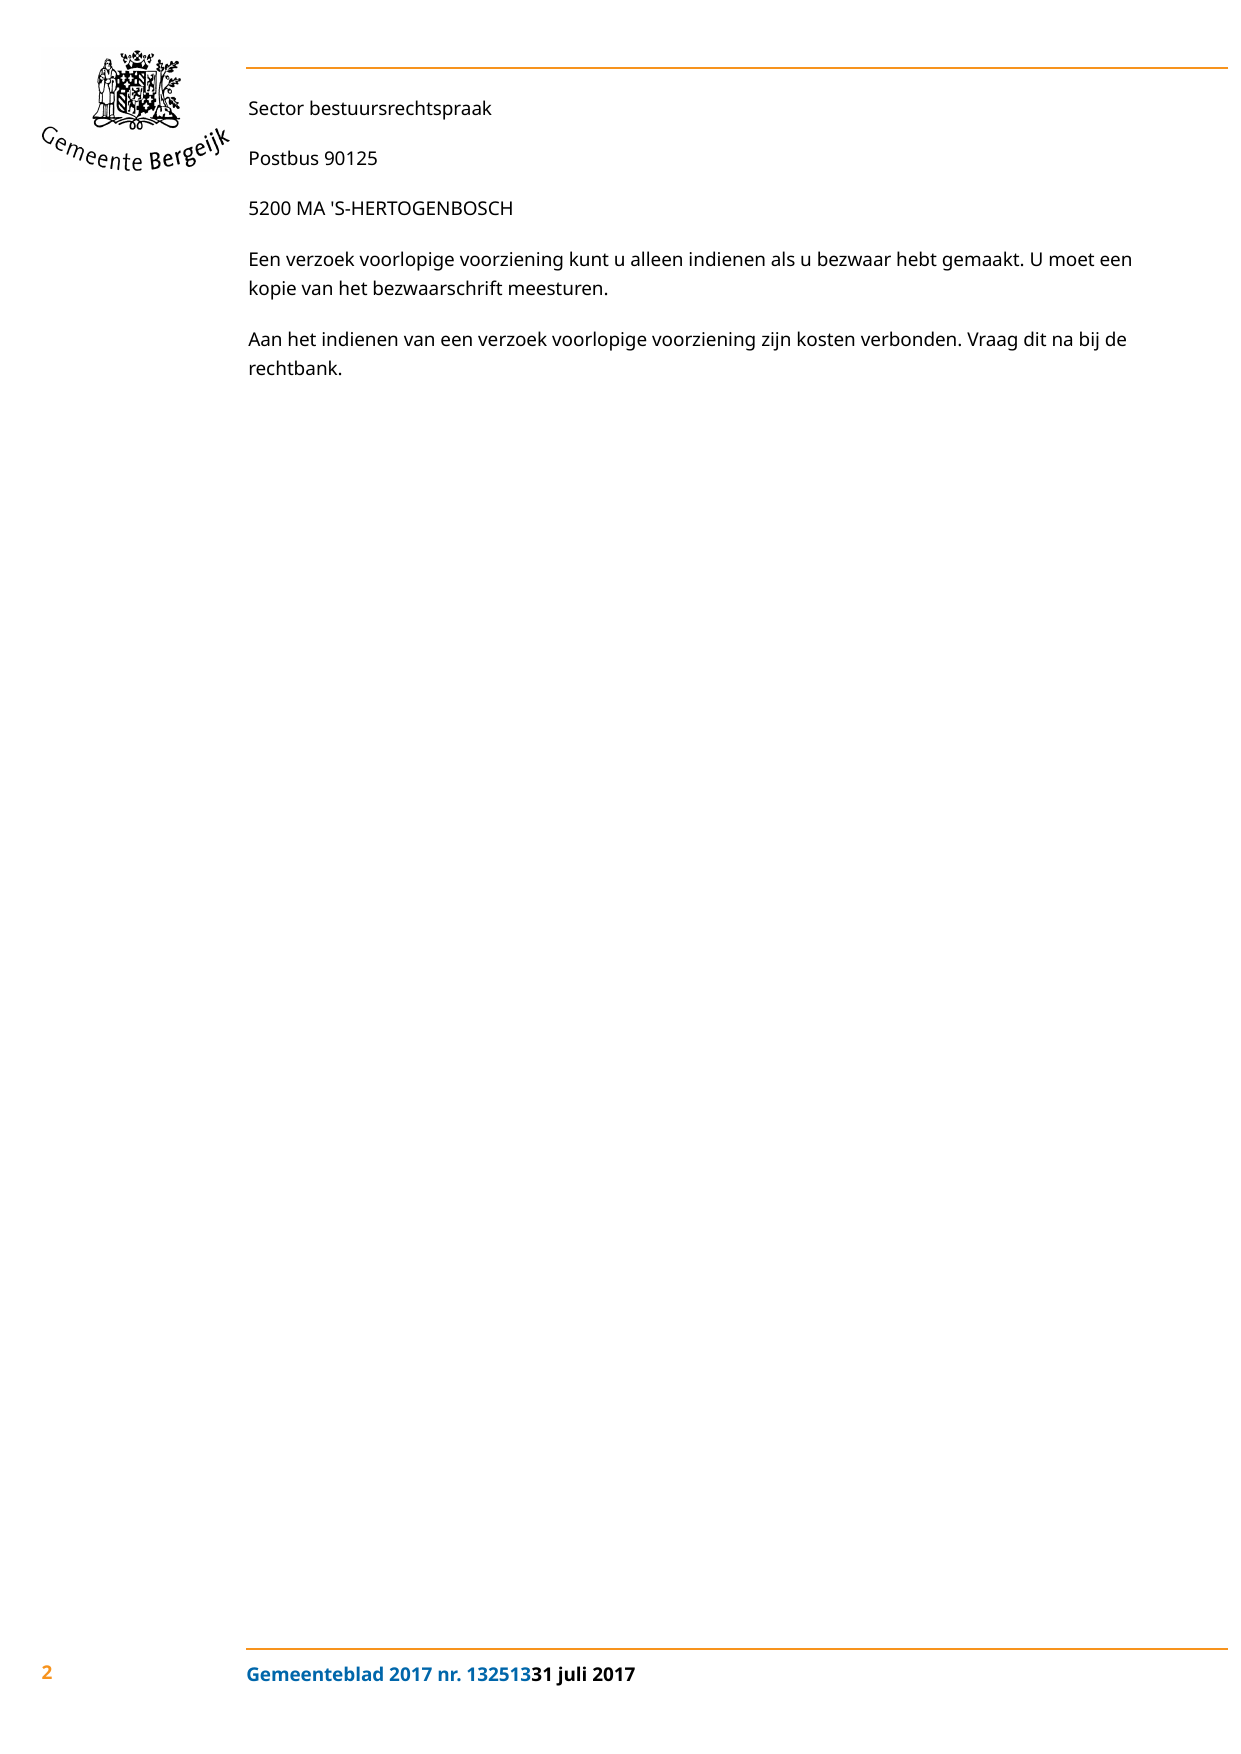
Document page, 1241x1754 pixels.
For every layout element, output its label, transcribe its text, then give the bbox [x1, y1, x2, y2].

text 5200 MA 'S-HERTOGENBOSCH [248, 196, 1152, 221]
text Aan het indienen van een verzoek voorlopige voorziening zijn kosten verbonden. Vraag dit na bij de rechtbank. [248, 326, 1152, 381]
text Postbus 90125 [248, 145, 1152, 171]
text Een verzoek voorlopige voorziening kunt u alleen indienen als u bezwaar hebt gemaakt. U moet een kopie van het bezwaarschrift meesturen. [248, 246, 1152, 301]
picture [41, 47, 231, 172]
text Sector bestuursrechtspraak [248, 95, 1152, 121]
